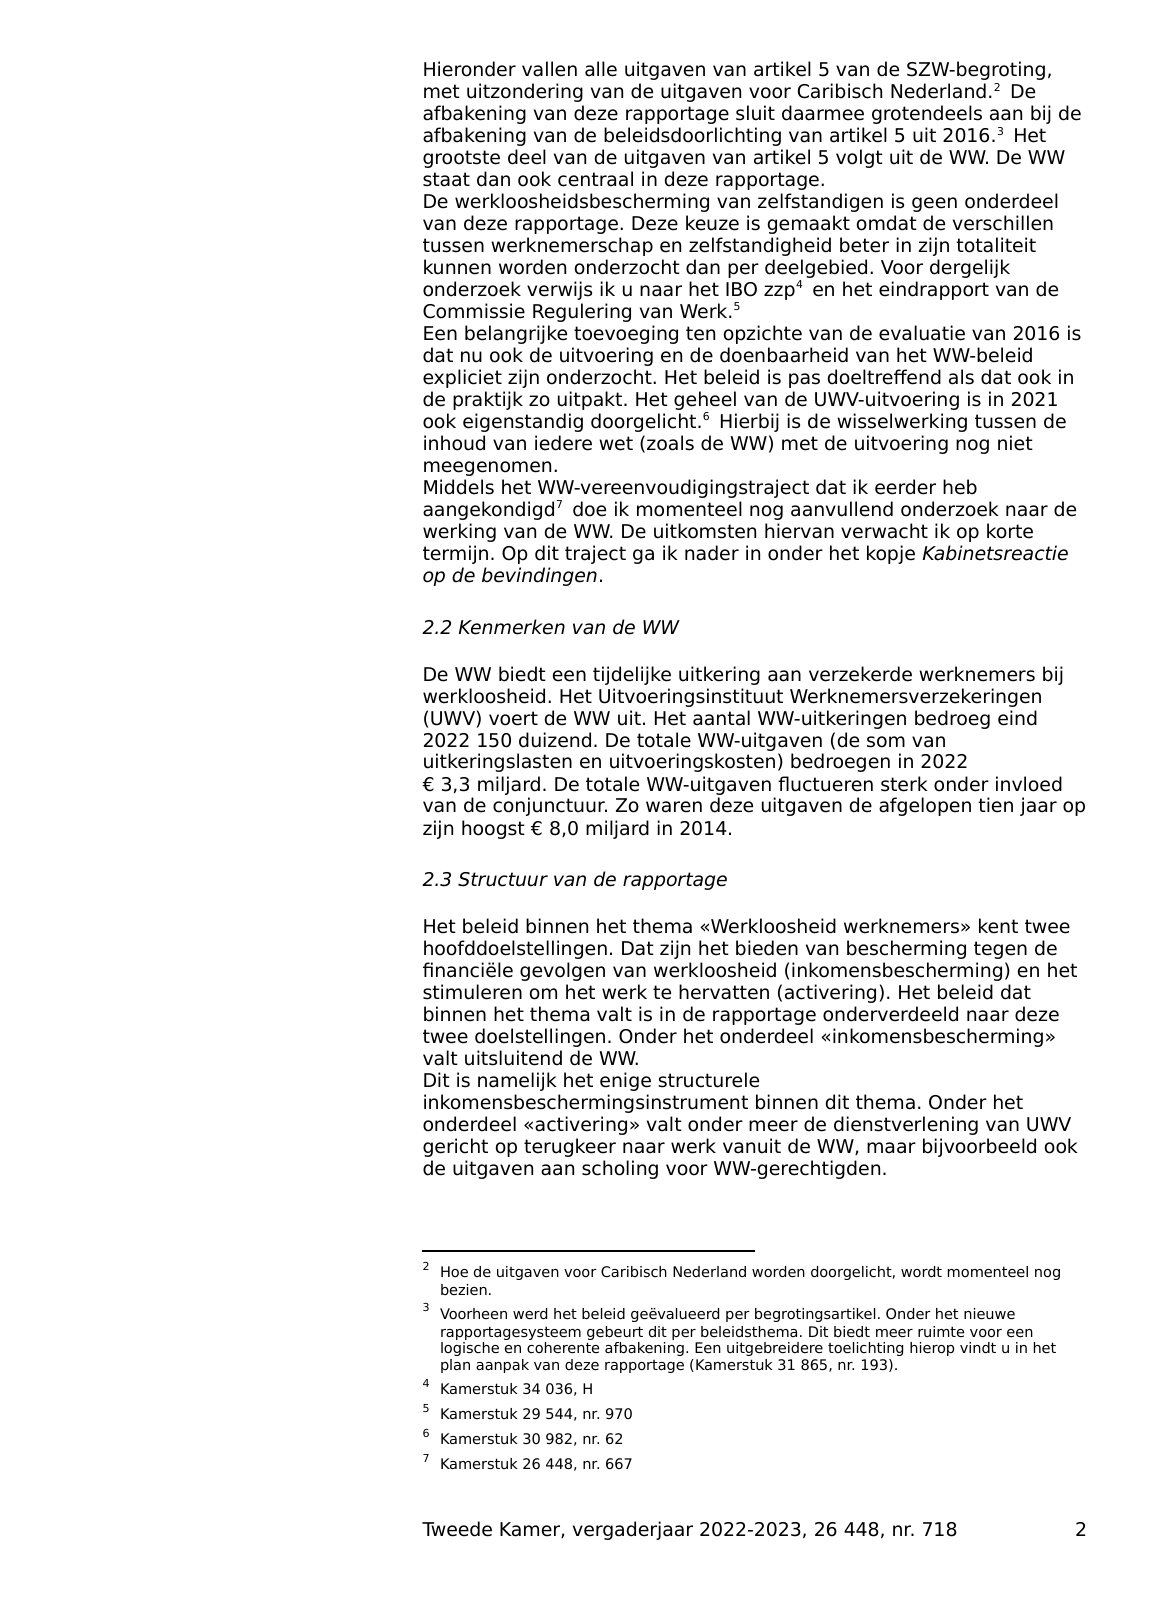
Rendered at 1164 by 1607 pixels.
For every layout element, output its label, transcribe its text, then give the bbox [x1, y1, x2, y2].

text Kamerstuk 29 544, nr. 970 [422, 1402, 1087, 1424]
text Voorheen werd het beleid geëvalueerd per begrotingsartikel. Onder het nieuwe rapportagesysteem gebeurt dit per beleidsthema. Dit biedt meer ruimte voor een logische en coherente afbakening. Een uitgebreidere toelichting hierop vindt u in het plan aanpak van deze rapportage (Kamerstuk 31 865, nr. 193). [422, 1302, 1087, 1374]
text De werkloosheidsbescherming van zelfstandigen is geen onderdeel van deze rapportage. Deze keuze is gemaakt omdat de verschillen tussen werknemerschap en zelfstandigheid beter in zijn totaliteit kunnen worden onderzocht dan per deelgebied. Voor dergelijk onderzoek verwijs ik u naar het IBO zzp en het eindrapport van de Commissie Regulering van Werk. [422, 191, 1087, 323]
text Het beleid binnen het thema «Werkloosheid werknemers» kent twee hoofddoelstellingen. Dat zijn het bieden van bescherming tegen de financiële gevolgen van werkloosheid (inkomensbescherming) en het stimuleren om het werk te hervatten (activering). Het beleid dat binnen het thema valt is in de rapportage onderverdeeld naar deze twee doelstellingen. Onder het onderdeel «inkomensbescherming» valt uitsluitend de WW. [422, 916, 1087, 1070]
text Een belangrijke toevoeging ten opzichte van de evaluatie van 2016 is dat nu ook de uitvoering en de doenbaarheid van het WW-beleid expliciet zijn onderzocht. Het beleid is pas doeltreffend als dat ook in de praktijk zo uitpakt. Het geheel van de UWV-uitvoering is in 2021 ook eigenstandig doorgelicht. Hierbij is de wisselwerking tussen de inhoud van iedere wet (zoals de WW) met de uitvoering nog niet meegenomen. [422, 323, 1087, 477]
text De WW biedt een tijdelijke uitkering aan verzekerde werknemers bij werkloosheid. Het Uitvoeringsinstituut Werknemersverzekeringen (UWV) voert de WW uit. Het aantal WW-uitkeringen bedroeg eind 2022 150 duizend. De totale WW-uitgaven (de som van uitkeringslasten en uitvoeringskosten) bedroegen in 2022 € 3,3 miljard. De totale WW-uitgaven fluctueren sterk onder invloed van de conjunctuur. Zo waren deze uitgaven de afgelopen tien jaar op zijn hoogst € 8,0 miljard in 2014. [422, 663, 1087, 839]
text Middels het WW-vereenvoudigingstraject dat ik eerder heb aangekondigd doe ik momenteel nog aanvullend onderzoek naar de werking van de WW. De uitkomsten hiervan verwacht ik op korte termijn. Op dit traject ga ik nader in onder het kopje Kabinetsreactie op de bevindingen. [422, 477, 1087, 587]
text Hieronder vallen alle uitgaven van artikel 5 van de SZW-begroting, met uitzondering van de uitgaven voor Caribisch Nederland. De afbakening van deze rapportage sluit daarmee grotendeels aan bij de afbakening van de beleidsdoorlichting van artikel 5 uit 2016. Het grootste deel van de uitgaven van artikel 5 volgt uit de WW. De WW staat dan ook centraal in deze rapportage. [422, 59, 1087, 191]
text Kamerstuk 34 036, H [422, 1377, 1087, 1399]
text Hoe de uitgaven voor Caribisch Nederland worden doorgelicht, wordt momenteel nog bezien. [422, 1260, 1087, 1299]
text Dit is namelijk het enige structurele inkomensbeschermingsinstrument binnen dit thema. Onder het onderdeel «activering» valt onder meer de dienstverlening van UWV gericht op terugkeer naar werk vanuit de WW, maar bijvoorbeeld ook de uitgaven aan scholing voor WW-gerechtigden. [422, 1070, 1087, 1180]
text Kamerstuk 30 982, nr. 62 [422, 1427, 1087, 1449]
text Kamerstuk 26 448, nr. 667 [422, 1452, 1087, 1474]
subtitle 2.2 Kenmerken van de WW [422, 617, 1087, 638]
subtitle 2.3 Structuur van de rapportage [422, 869, 1087, 891]
